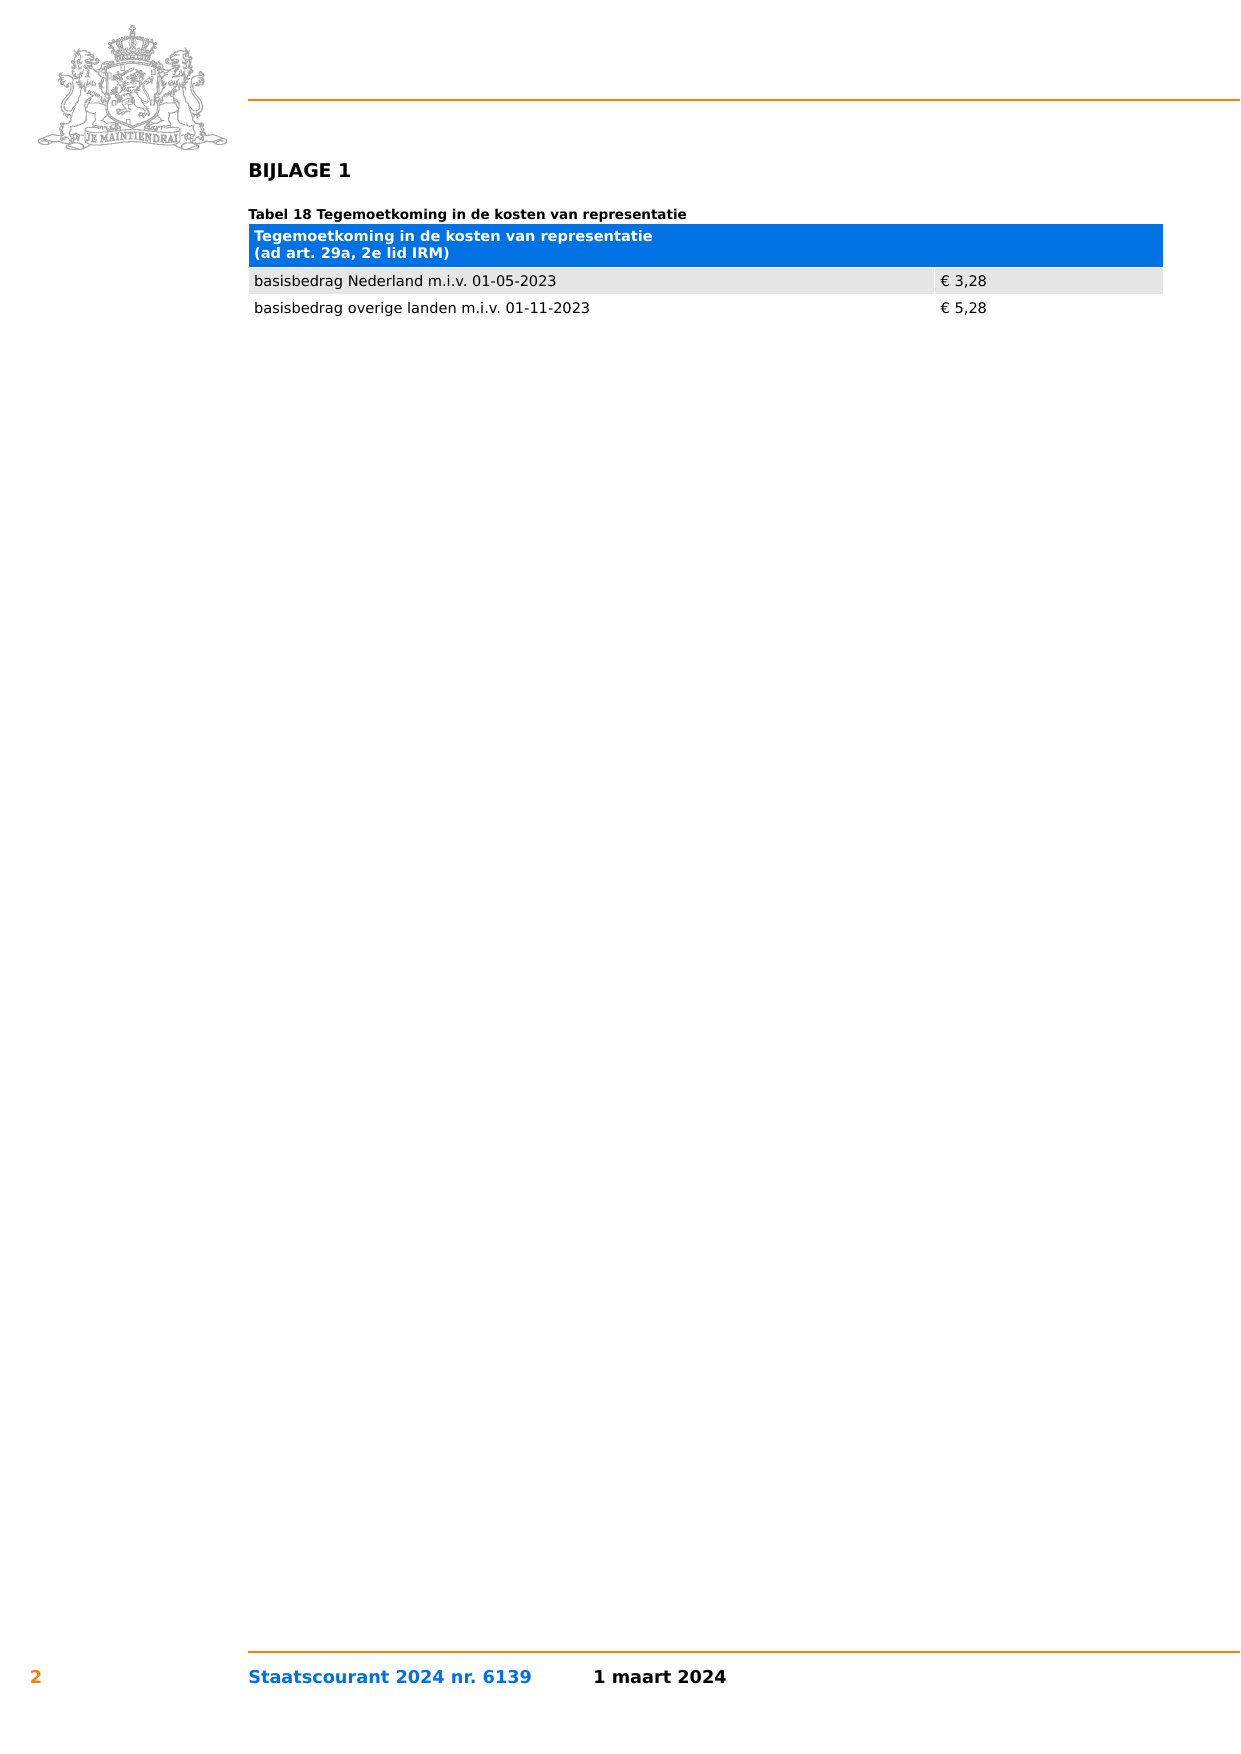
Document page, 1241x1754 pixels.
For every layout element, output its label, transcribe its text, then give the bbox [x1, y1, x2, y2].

picture [38, 25, 227, 150]
table_cell basisbedrag overige landen m.i.v. 01-11-2023 [249, 295, 934, 322]
table_header Tabel 18 Tegemoetkoming in de kosten van representatie [248, 207, 1163, 223]
table_cell € 3,28 [935, 268, 1163, 294]
table_cell basisbedrag Nederland m.i.v. 01-05-2023 [249, 268, 934, 294]
table_cell Tegemoetkoming in de kosten van representatie (ad art. 29a, 2e lid IRM) [249, 224, 1163, 267]
table_cell € 5,28 [935, 295, 1163, 322]
subtitle BIJLAGE 1 [248, 160, 1163, 182]
